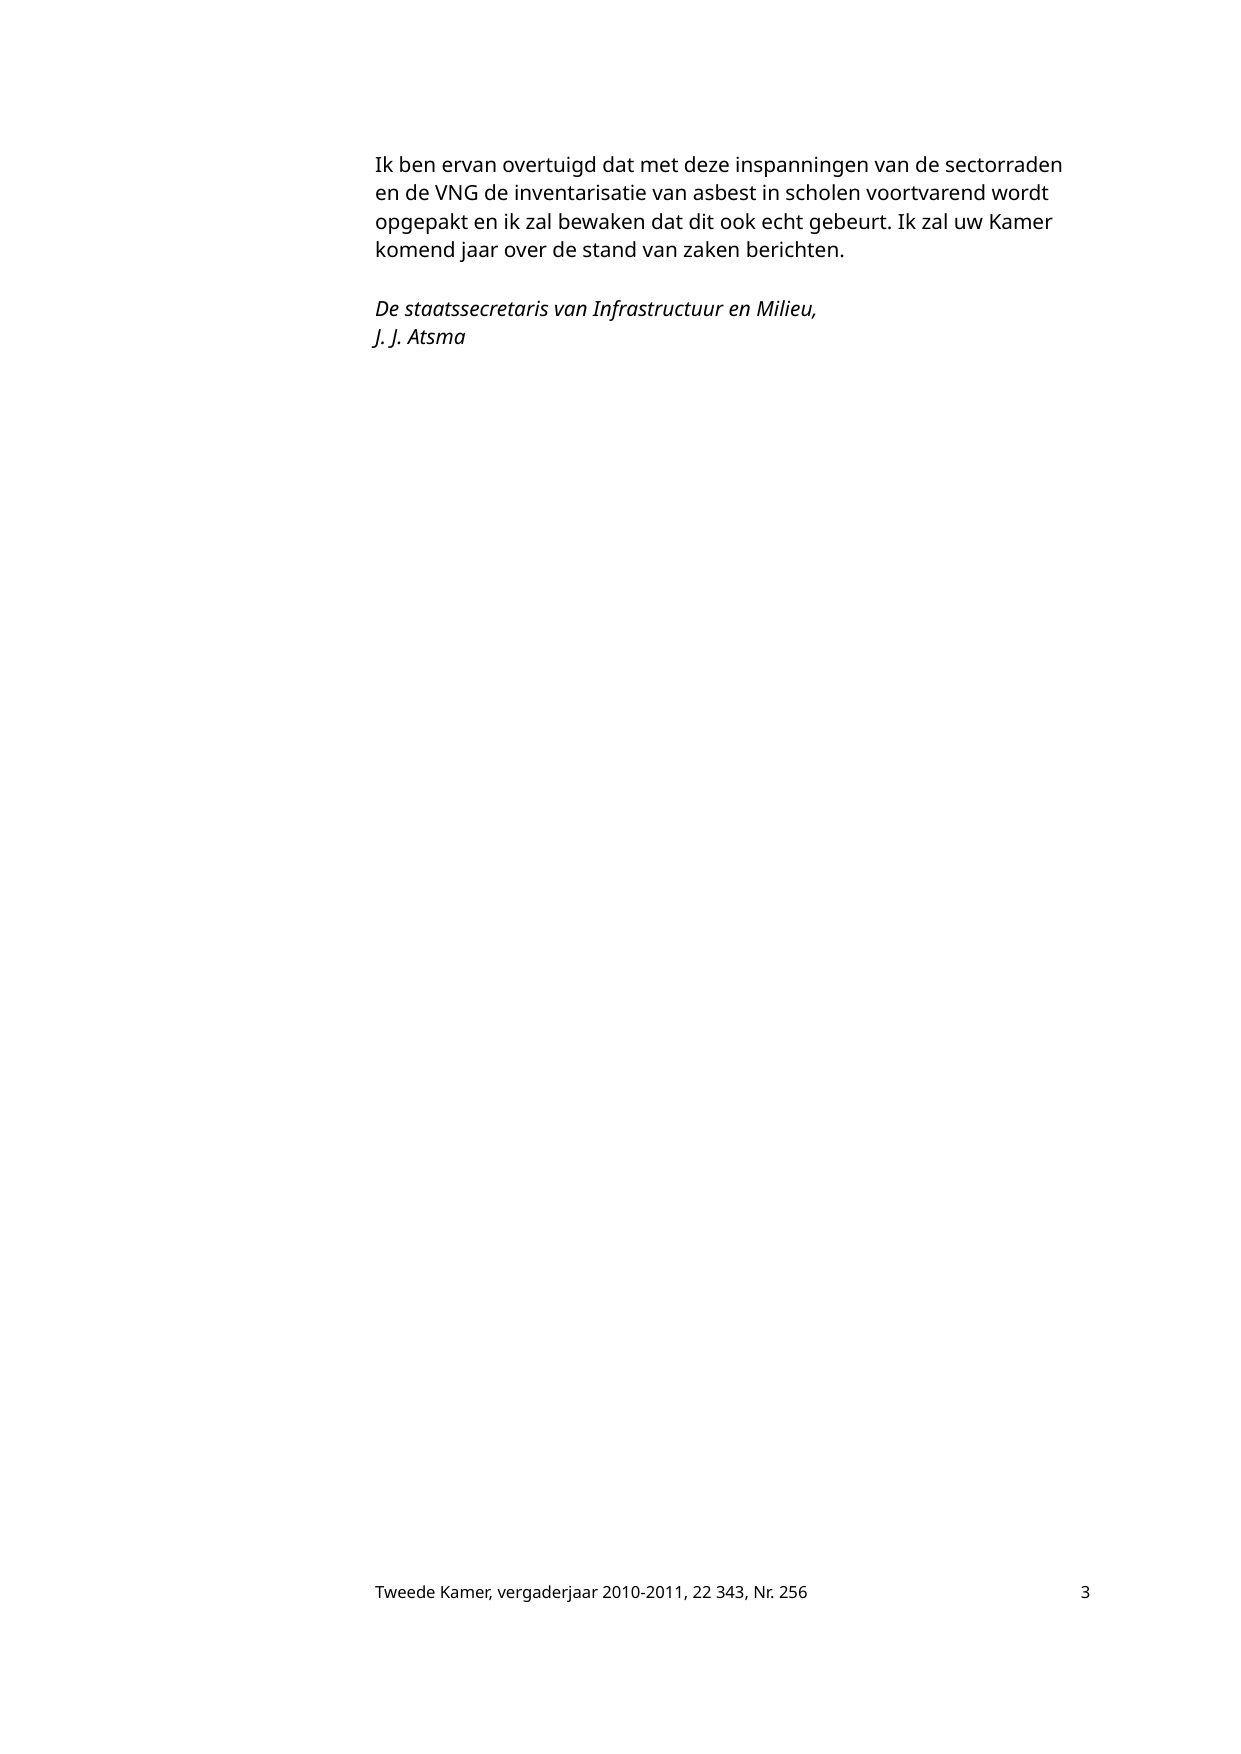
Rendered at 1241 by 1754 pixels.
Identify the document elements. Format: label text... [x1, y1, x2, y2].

text De staatssecretaris van Infrastructuur en Milieu, [375, 294, 1090, 322]
text Ik ben ervan overtuigd dat met deze inspanningen van de sectorraden en de VNG de inventarisatie van asbest in scholen voortvarend wordt opgepakt en ik zal bewaken dat dit ook echt gebeurt. Ik zal uw Kamer komend jaar over de stand van zaken berichten. [375, 150, 1090, 264]
text J. J. Atsma [375, 322, 1090, 351]
